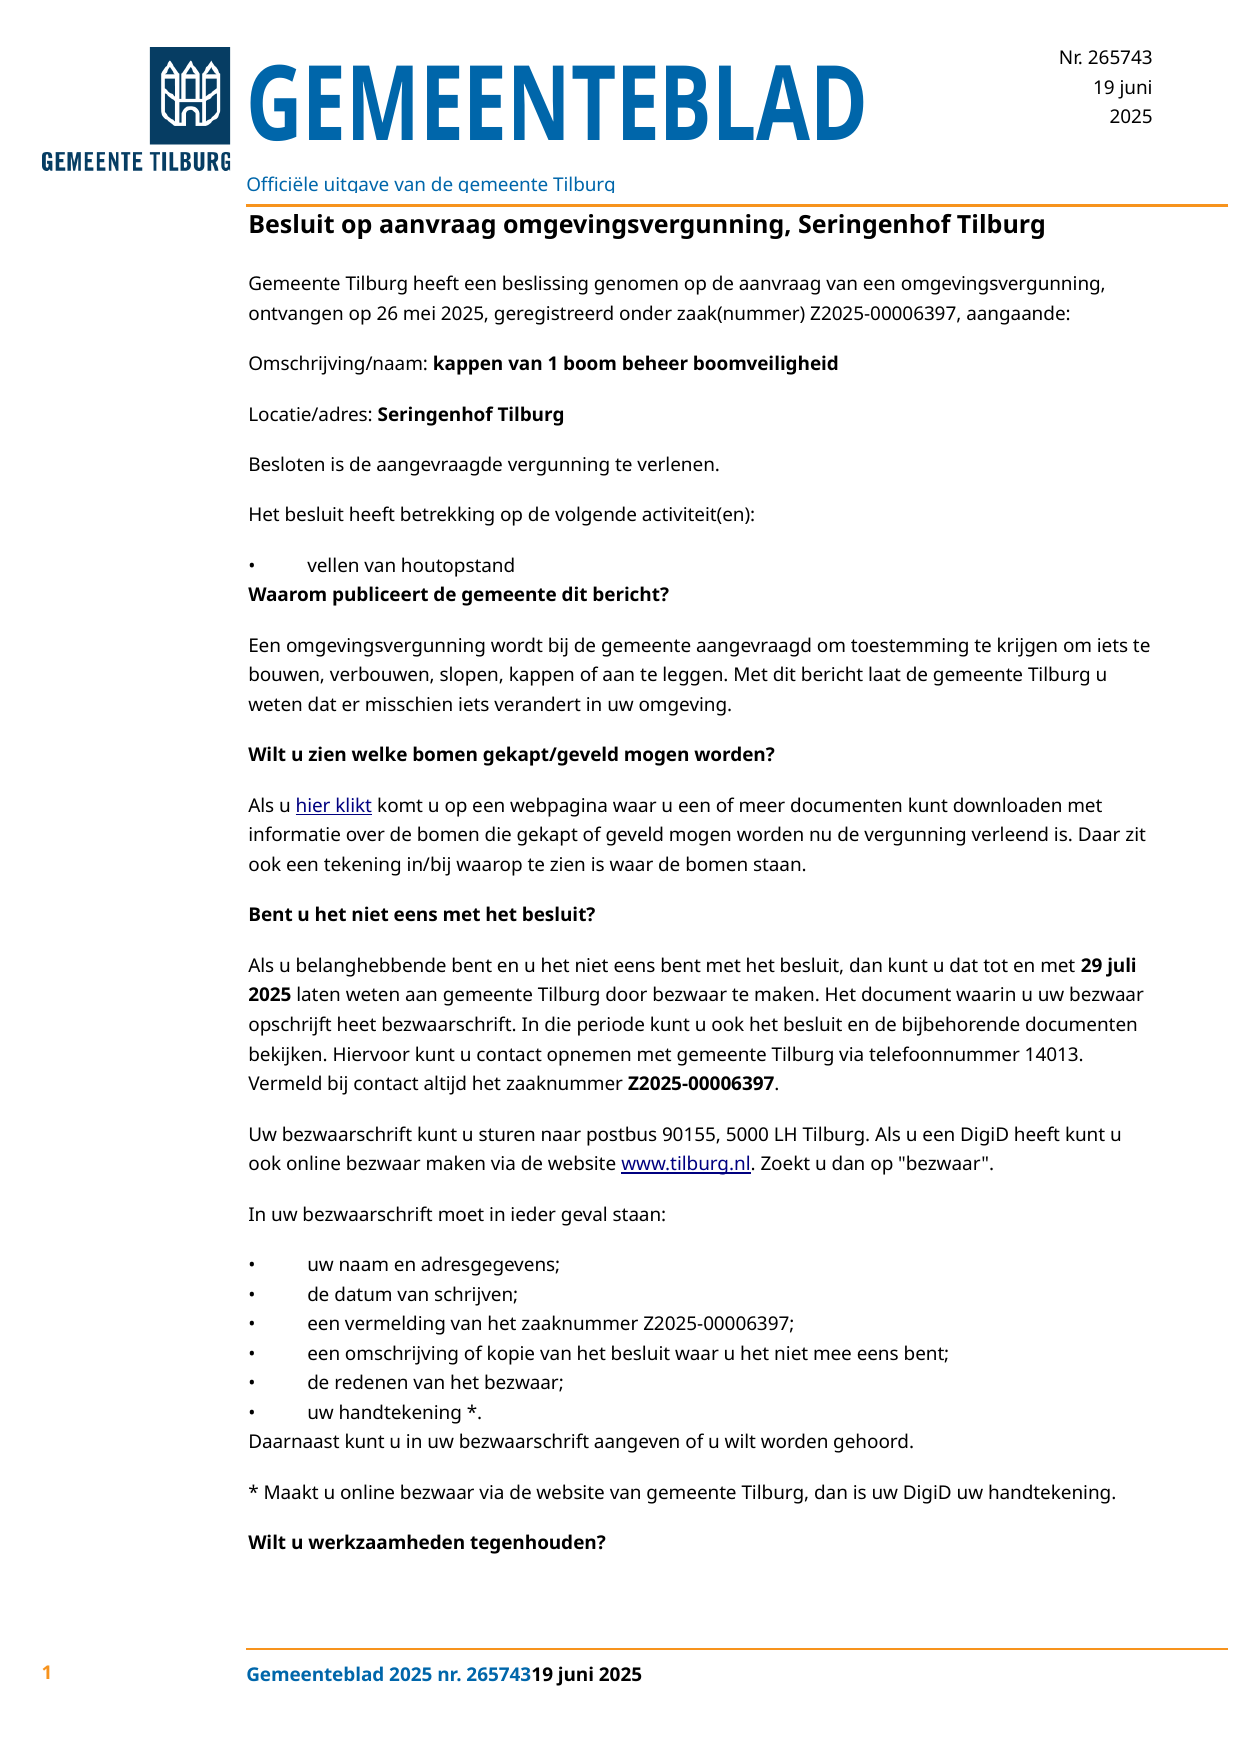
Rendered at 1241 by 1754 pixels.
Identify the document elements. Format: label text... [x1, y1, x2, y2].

text Als u hier klikt komt u op een webpagina waar u een of meer documenten kunt downloaden met informatie over de bomen die gekapt of geveld mogen worden nu de vergunning verleend is. Daar zit ook een tekening in/bij waarop te zien is waar de bomen staan. [248, 792, 1152, 877]
text Locatie/adres: Seringenhof Tilburg [248, 401, 1152, 426]
text Omschrijving/naam: kappen van 1 boom beheer boomveiligheid [248, 350, 1152, 376]
text Wilt u werkzaamheden tegenhouden? [248, 1529, 1152, 1555]
list de redenen van het bezwaar; [248, 1369, 1152, 1395]
list uw naam en adresgegevens; [248, 1251, 1152, 1277]
text Gemeente Tilburg heeft een beslissing genomen op de aanvraag van een omgevingsvergunning, ontvangen op 26 mei 2025, geregistreerd onder zaak(nummer) Z2025-00006397, aangaande: [248, 270, 1152, 326]
list de datum van schrijven; [248, 1281, 1152, 1306]
text Besluit op aanvraag omgevingsvergunning, Seringenhof Tilburg [248, 207, 1152, 241]
text Wilt u zien welke bomen gekapt/geveld mogen worden? [248, 742, 1152, 767]
text Bent u het niet eens met het besluit? [248, 902, 1152, 927]
picture [41, 47, 231, 172]
text Een omgevingsvergunning wordt bij de gemeente aangevraagd om toestemming te krijgen om iets te bouwen, verbouwen, slopen, kappen of aan te leggen. Met dit bericht laat de gemeente Tilburg u weten dat er misschien iets verandert in uw omgeving. [248, 632, 1152, 717]
list vellen van houtopstand [248, 552, 1152, 578]
text * Maakt u online bezwaar via de website van gemeente Tilburg, dan is uw DigiD uw handtekening. [248, 1479, 1152, 1505]
text In uw bezwaarschrift moet in ieder geval staan: [248, 1201, 1152, 1226]
text Het besluit heeft betrekking op de volgende activiteit(en): [248, 502, 1152, 527]
text Waarom publiceert de gemeente dit bericht? [248, 582, 1152, 607]
text Als u belanghebbende bent en u het niet eens bent met het besluit, dan kunt u dat tot en met 29 juli 2025 laten weten aan gemeente Tilburg door bezwaar te maken. Het document waarin u uw bezwaar opschrijft heet bezwaarschrift. In die periode kunt u ook het besluit en de bijbehorende documenten bekijken. Hiervoor kunt u contact opnemen met gemeente Tilburg via telefoonnummer 14013. Vermeld bij contact altijd het zaaknummer Z2025-00006397. [248, 952, 1152, 1096]
list uw handtekening *. [248, 1399, 1152, 1425]
text Uw bezwaarschrift kunt u sturen naar postbus 90155, 5000 LH Tilburg. Als u een DigiD heeft kunt u ook online bezwaar maken via de website www.tilburg.nl. Zoekt u dan op "bezwaar". [248, 1121, 1152, 1176]
list een vermelding van het zaaknummer Z2025-00006397; [248, 1310, 1152, 1336]
text Besloten is de aangevraagde vergunning te verlenen. [248, 451, 1152, 477]
list een omschrijving of kopie van het besluit waar u het niet mee eens bent; [248, 1340, 1152, 1366]
text Daarnaast kunt u in uw bezwaarschrift aangeven of u wilt worden gehoord. [248, 1429, 1152, 1454]
